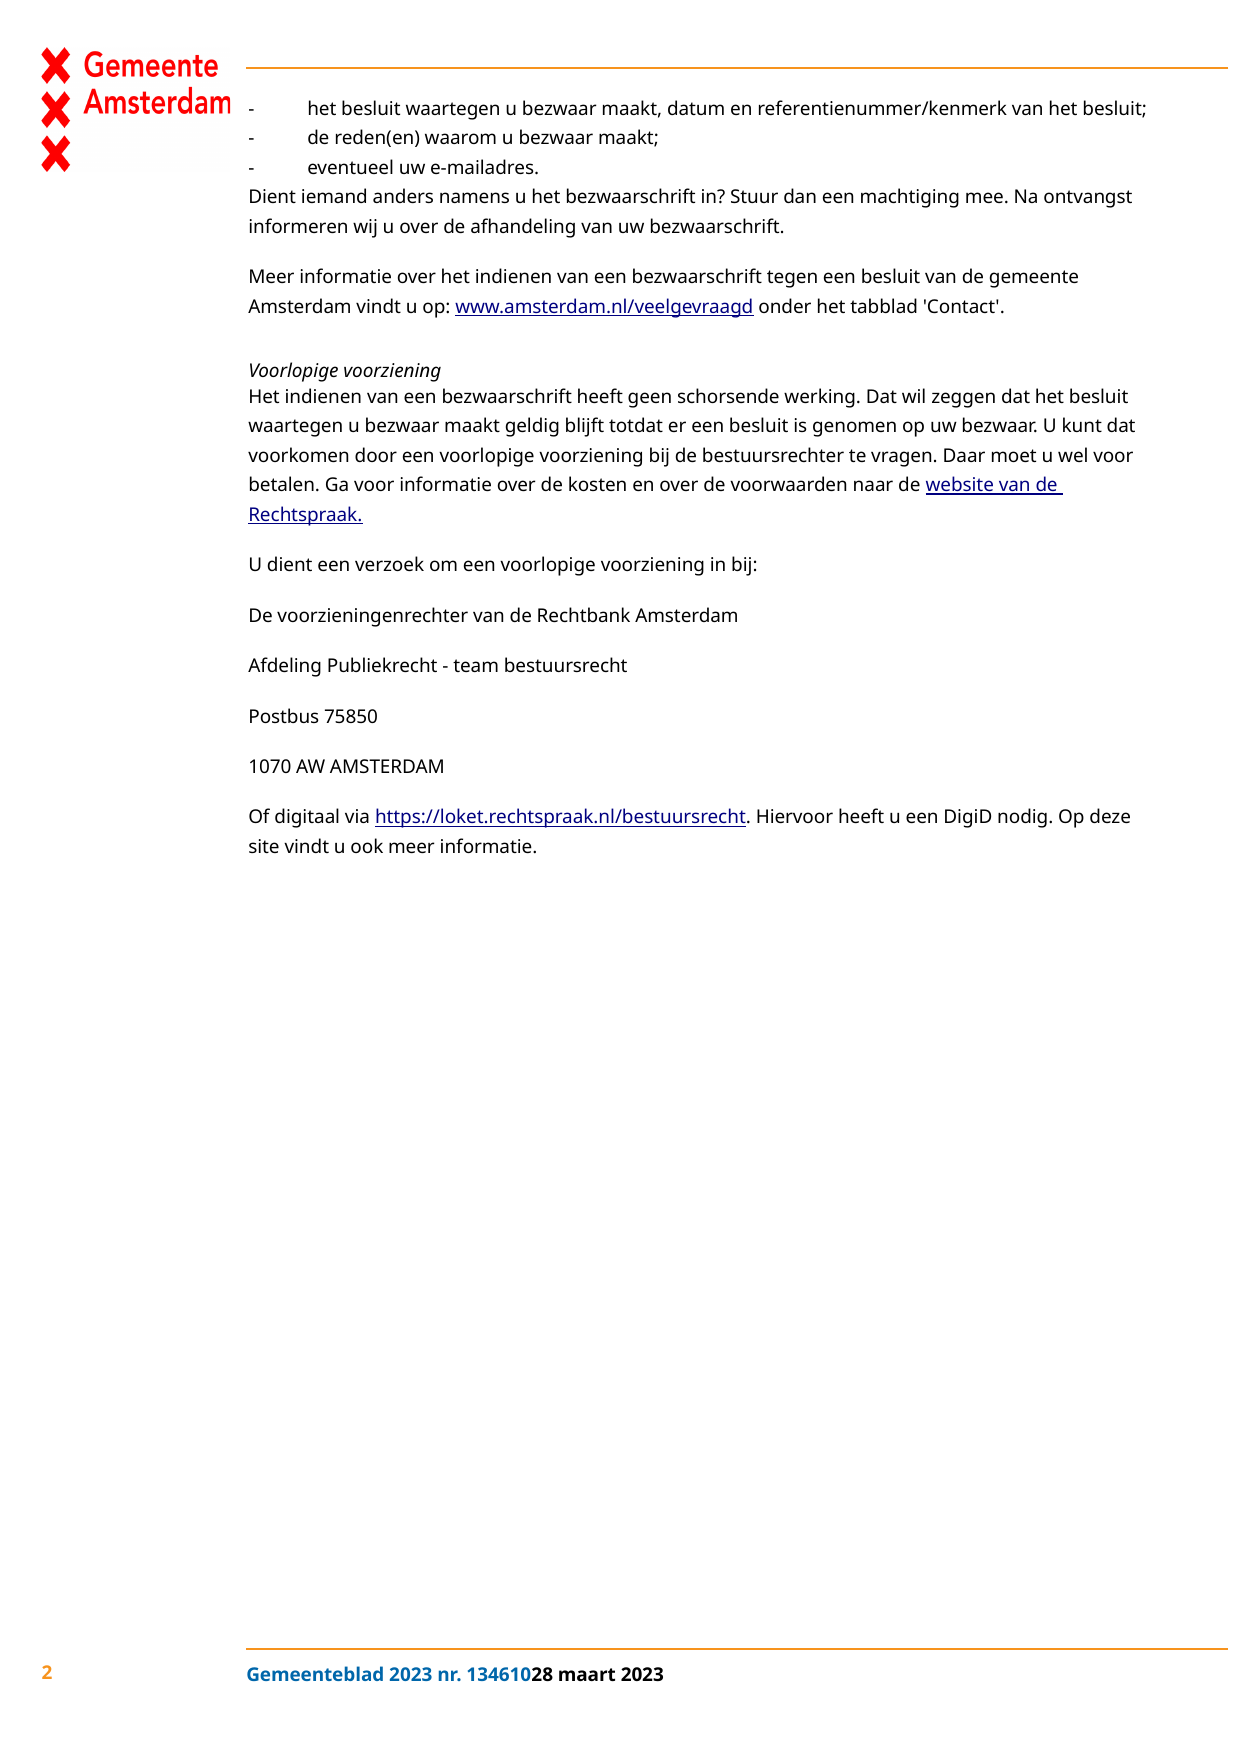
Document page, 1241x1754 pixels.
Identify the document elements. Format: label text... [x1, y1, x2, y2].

text De voorzieningenrechter van de Rechtbank Amsterdam [248, 602, 1152, 628]
text Postbus 75850 [248, 703, 1152, 728]
list eventueel uw e-mailadres. [248, 154, 1152, 180]
text Meer informatie over het indienen van een bezwaarschrift tegen een besluit van de gemeente Amsterdam vindt u op: www.amsterdam.nl/veelgevraagd onder het tabblad 'Contact'. [248, 263, 1152, 319]
text Afdeling Publiekrecht - team bestuursrecht [248, 652, 1152, 678]
text Of digitaal via https://loket.rechtspraak.nl/bestuursrecht. Hiervoor heeft u een DigiD nodig. Op deze site vindt u ook meer informatie. [248, 804, 1152, 859]
text U dient een verzoek om een voorlopige voorziening in bij: [248, 552, 1152, 577]
list de reden(en) waarom u bezwaar maakt; [248, 124, 1152, 150]
text Dient iemand anders namens u het bezwaarschrift in? Stuur dan een machtiging mee. Na ontvangst informeren wij u over de afhandeling van uw bezwaarschrift. [248, 183, 1152, 239]
text Het indienen van een bezwaarschrift heeft geen schorsende werking. Dat wil zeggen dat het besluit waartegen u bezwaar maakt geldig blijft totdat er een besluit is genomen op uw bezwaar. U kunt dat voorkomen door een voorlopige voorziening bij de bestuursrechter te vragen. Daar moet u wel voor betalen. Ga voor informatie over de kosten en over de voorwaarden naar de website van de Rechtspraak. [248, 383, 1152, 527]
text 1070 AW AMSTERDAM [248, 753, 1152, 779]
list het besluit waartegen u bezwaar maakt, datum en referentienummer/kenmerk van het besluit; [248, 95, 1152, 121]
text Voorlopige voorziening [248, 357, 1152, 383]
picture [41, 47, 231, 172]
